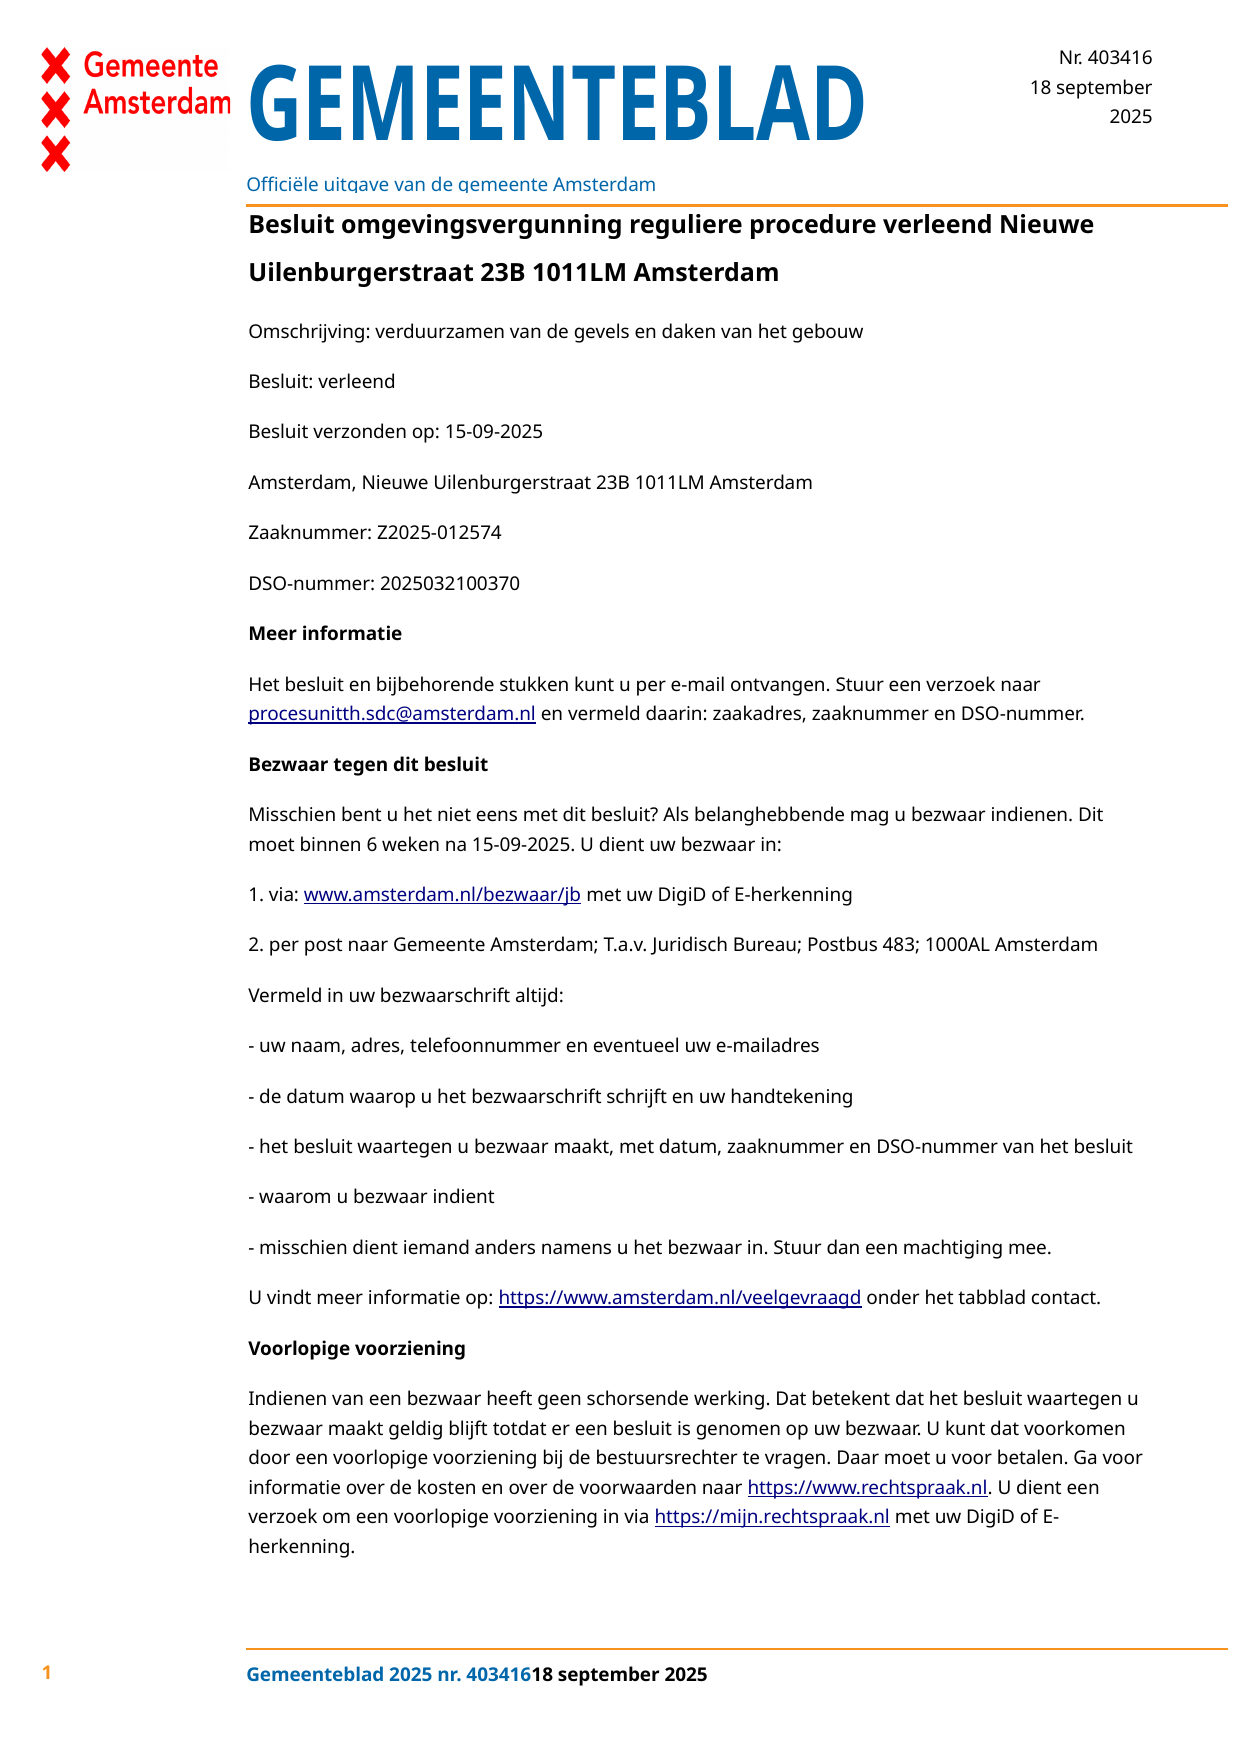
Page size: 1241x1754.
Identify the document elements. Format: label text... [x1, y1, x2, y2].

text Amsterdam, Nieuwe Uilenburgerstraat 23B 1011LM Amsterdam [248, 469, 1152, 495]
text Voorlopige voorziening [248, 1335, 1152, 1361]
text - het besluit waartegen u bezwaar maakt, met datum, zaaknummer en DSO-nummer van het besluit [248, 1133, 1152, 1159]
text Vermeld in uw bezwaarschrift altijd: [248, 982, 1152, 1008]
text Indienen van een bezwaar heeft geen schorsende werking. Dat betekent dat het besluit waartegen u bezwaar maakt geldig blijft totdat er een besluit is genomen op uw bezwaar. U kunt dat voorkomen door een voorlopige voorziening bij de bestuursrechter te vragen. Daar moet u voor betalen. Ga voor informatie over de kosten en over de voorwaarden naar https://www.rechtspraak.nl. U dient een verzoek om een voorlopige voorziening in via https://mijn.rechtspraak.nl met uw DigiD of E-herkenning. [248, 1385, 1152, 1559]
text - uw naam, adres, telefoonnummer en eventueel uw e-mailadres [248, 1032, 1152, 1058]
text Misschien bent u het niet eens met dit besluit? Als belanghebbende mag u bezwaar indienen. Dit moet binnen 6 weken na 15-09-2025. U dient uw bezwaar in: [248, 801, 1152, 857]
text Bezwaar tegen dit besluit [248, 751, 1152, 777]
text U vindt meer informatie op: https://www.amsterdam.nl/veelgevraagd onder het tabblad contact. [248, 1284, 1152, 1310]
text DSO-nummer: 2025032100370 [248, 570, 1152, 596]
text Besluit: verleend [248, 368, 1152, 394]
text Meer informatie [248, 620, 1152, 646]
text Zaaknummer: Z2025-012574 [248, 519, 1152, 545]
text - waarom u bezwaar indient [248, 1184, 1152, 1209]
text 1. via: www.amsterdam.nl/bezwaar/jb met uw DigiD of E-herkenning [248, 881, 1152, 907]
text Besluit verzonden op: 15-09-2025 [248, 419, 1152, 444]
text Besluit omgevingsvergunning reguliere procedure verleend Nieuwe Uilenburgerstraat 23B 1011LM Amsterdam [248, 207, 1152, 288]
text 2. per post naar Gemeente Amsterdam; T.a.v. Juridisch Bureau; Postbus 483; 1000AL Amsterdam [248, 932, 1152, 957]
text - de datum waarop u het bezwaarschrift schrijft en uw handtekening [248, 1083, 1152, 1109]
text - misschien dient iemand anders namens u het bezwaar in. Stuur dan een machtiging mee. [248, 1234, 1152, 1260]
text Het besluit en bijbehorende stukken kunt u per e-mail ontvangen. Stuur een verzoek naar procesunitth.sdc@amsterdam.nl en vermeld daarin: zaakadres, zaaknummer en DSO-nummer. [248, 671, 1152, 726]
text Omschrijving: verduurzamen van de gevels en daken van het gebouw [248, 318, 1152, 344]
picture [41, 47, 231, 172]
